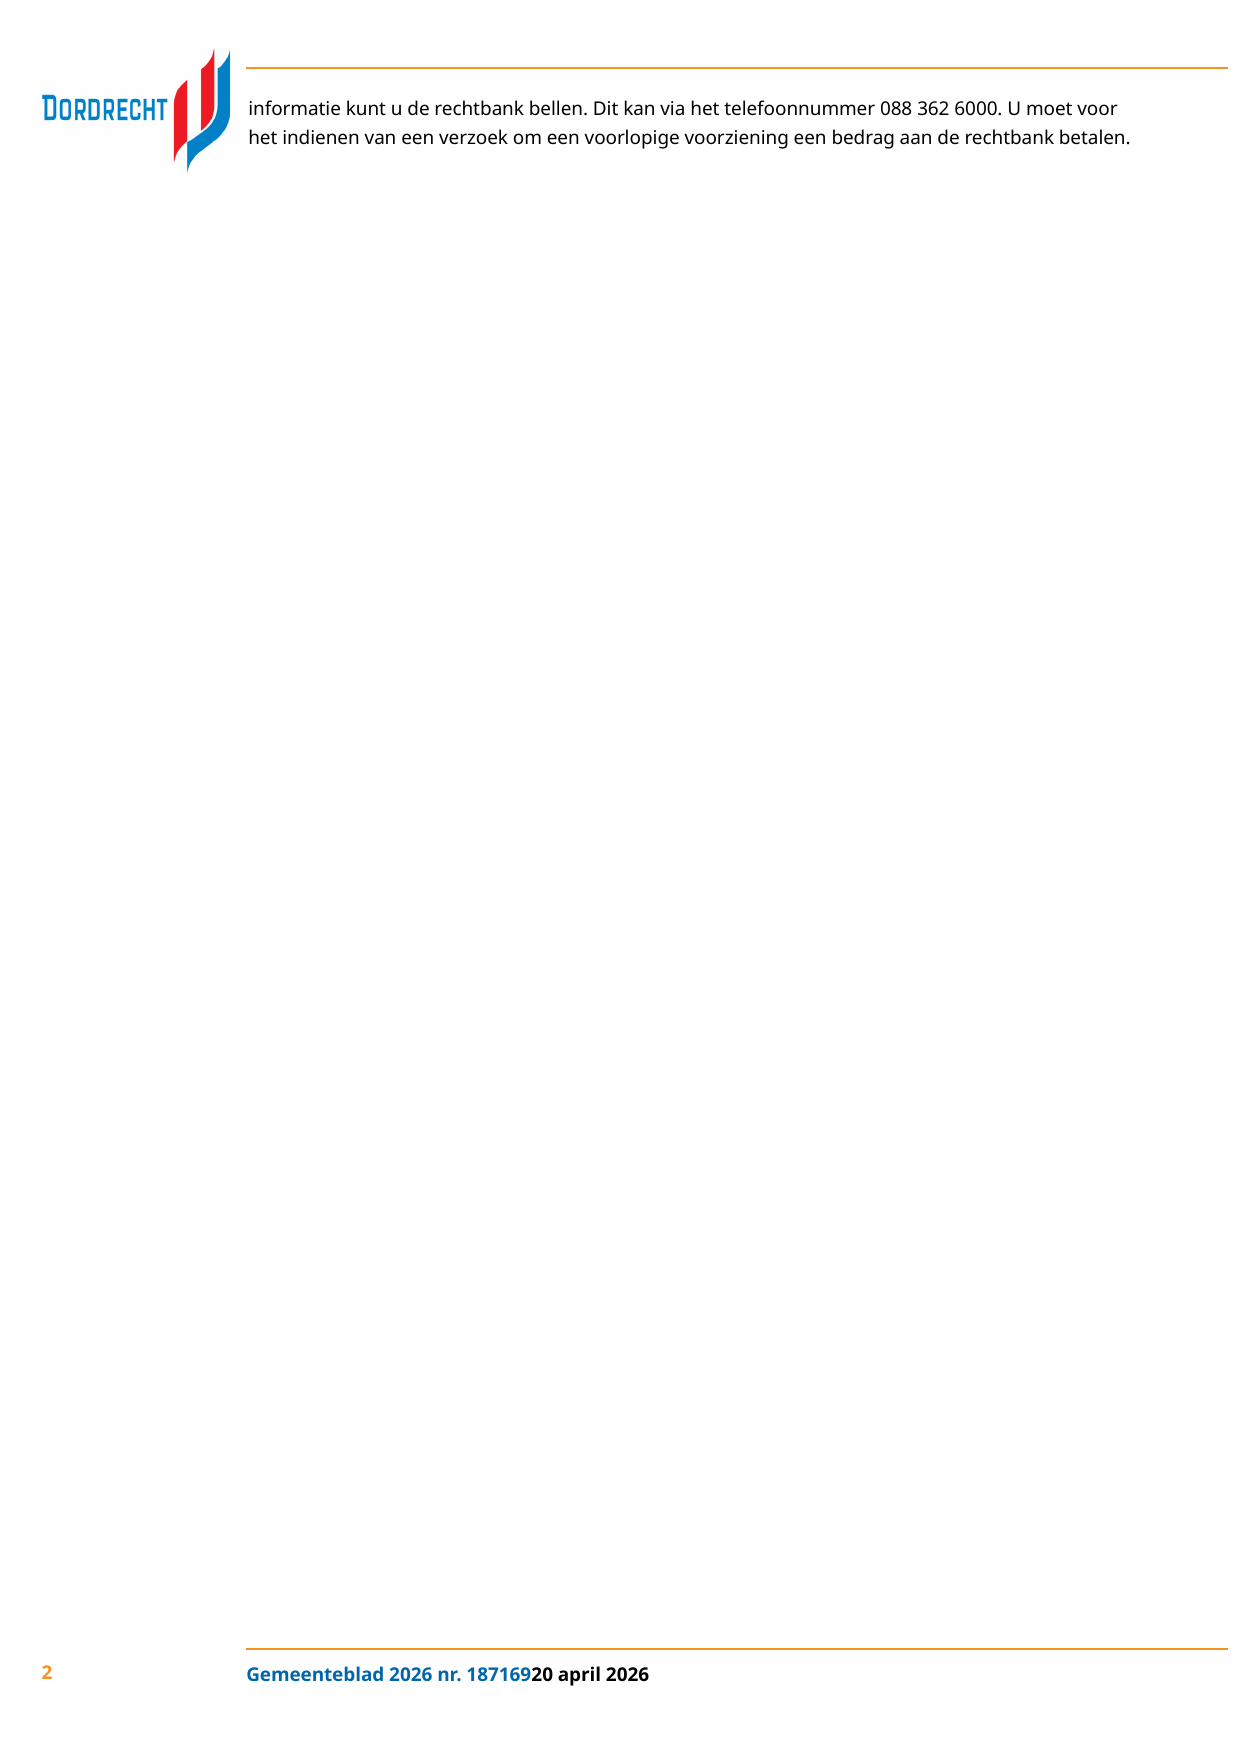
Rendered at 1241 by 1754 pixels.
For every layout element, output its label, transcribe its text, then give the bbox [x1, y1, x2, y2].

picture [41, 47, 231, 172]
text informatie kunt u de rechtbank bellen. Dit kan via het telefoonnummer 088 362 6000. U moet voor het indienen van een verzoek om een voorlopige voorziening een bedrag aan de rechtbank betalen. [248, 95, 1152, 150]
